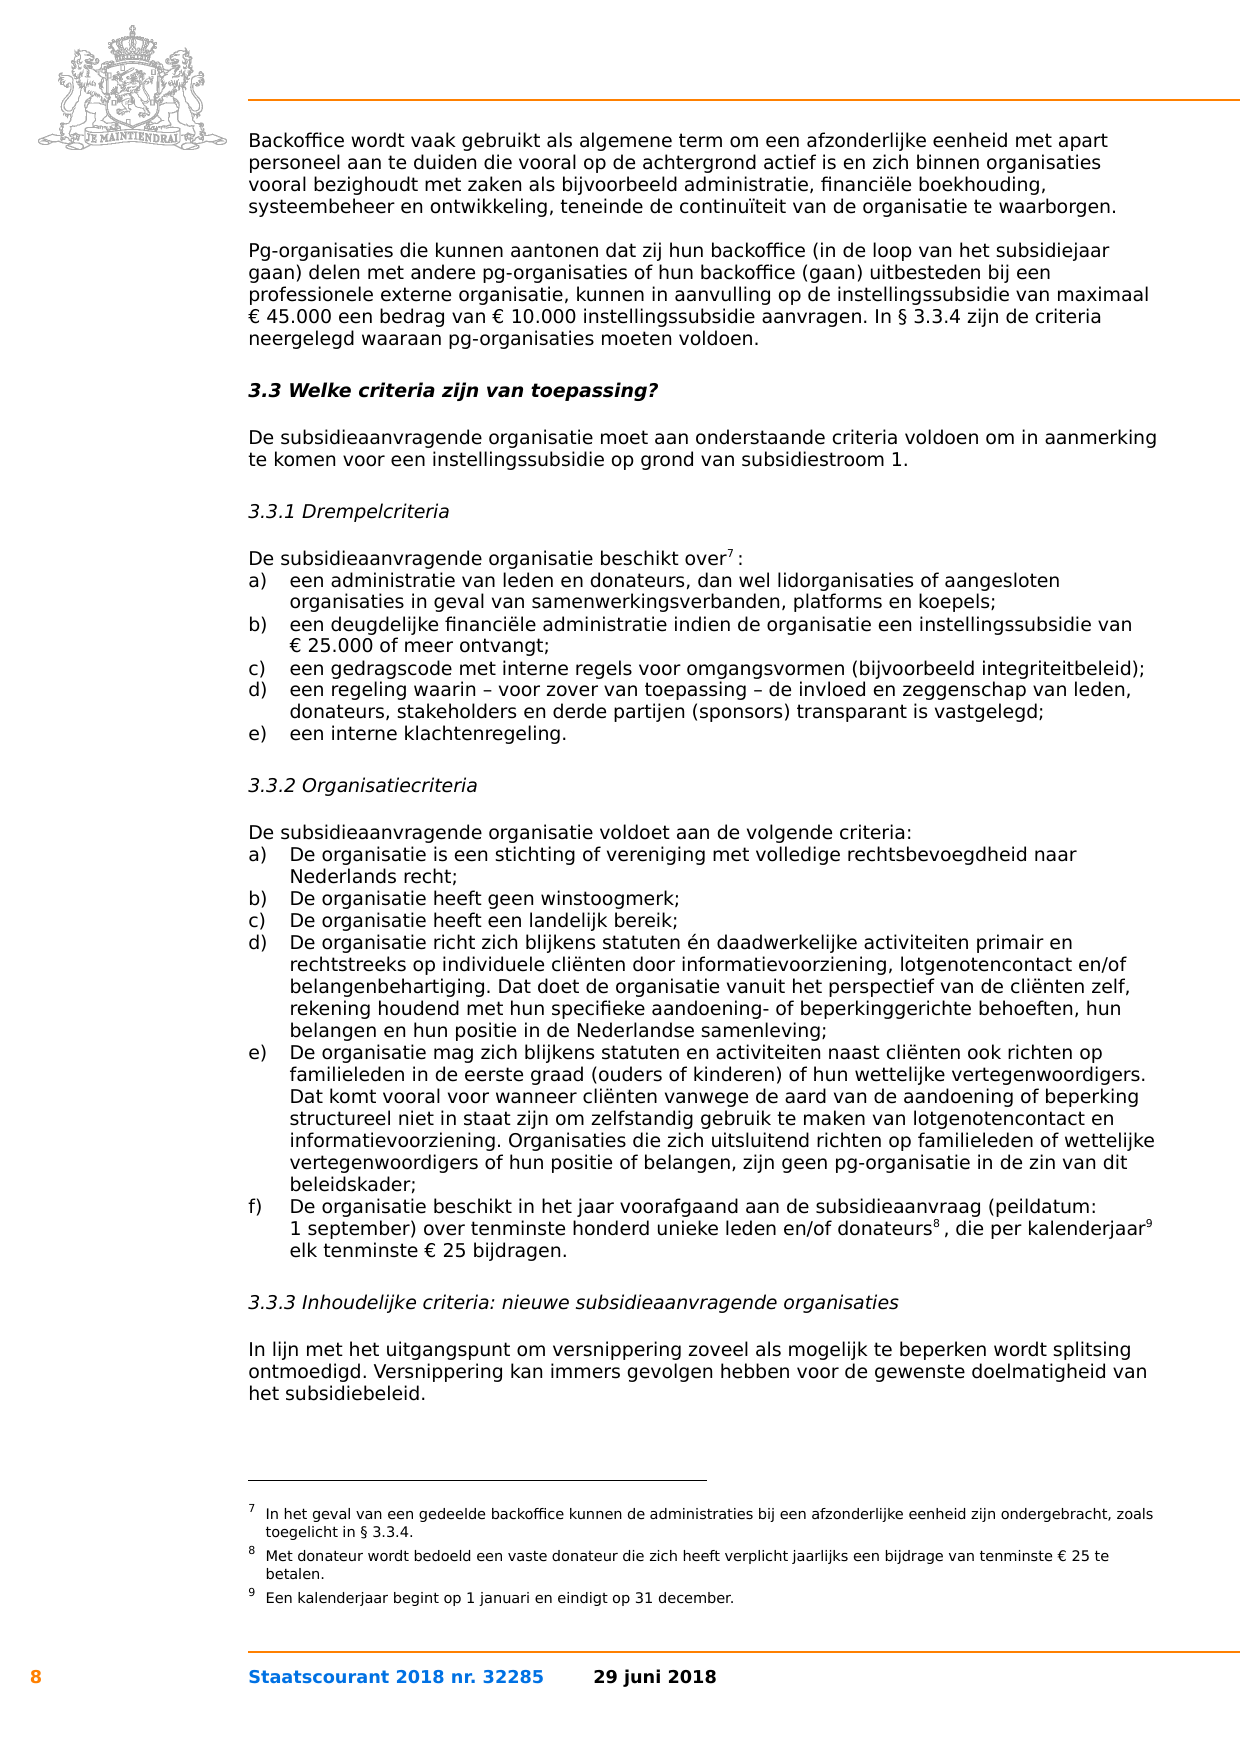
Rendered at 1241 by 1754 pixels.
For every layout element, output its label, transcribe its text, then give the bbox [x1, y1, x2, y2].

text In lijn met het uitgangspunt om versnippering zoveel als mogelijk te beperken wordt splitsing ontmoedigd. Versnippering kan immers gevolgen hebben voor de gewenste doelmatigheid van het subsidiebeleid. [248, 1339, 1163, 1405]
text d) De organisatie richt zich blijkens statuten én daadwerkelijke activiteiten primair en rechtstreeks op individuele cliënten door informatievoorziening, lotgenotencontact en/of belangenbehartiging. Dat doet de organisatie vanuit het perspectief van de cliënten zelf, rekening houdend met hun specifieke aandoening- of beperkinggerichte behoeften, hun belangen en hun positie in de Nederlandse samenleving; [248, 932, 1163, 1042]
text De subsidieaanvragende organisatie beschikt over: [248, 547, 1163, 569]
text De subsidieaanvragende organisatie moet aan onderstaande criteria voldoen om in aanmerking te komen voor een instellingssubsidie op grond van subsidiestroom 1. [248, 427, 1163, 471]
picture [38, 25, 227, 150]
text Met donateur wordt bedoeld een vaste donateur die zich heeft verplicht jaarlijks een bijdrage van tenminste € 25 te betalen. [248, 1544, 1163, 1583]
text De subsidieaanvragende organisatie voldoet aan de volgende criteria: [248, 822, 1163, 844]
text a) een administratie van leden en donateurs, dan wel lidorganisaties of aangesloten organisaties in geval van samenwerkingsverbanden, platforms en koepels; [248, 569, 1163, 613]
subtitle 3.3 Welke criteria zijn van toepassing? [248, 379, 1163, 402]
text Een kalenderjaar begint op 1 januari en eindigt op 31 december. [248, 1586, 1163, 1608]
text Pg-organisaties die kunnen aantonen dat zij hun backoffice (in de loop van het subsidiejaar gaan) delen met andere pg-organisaties of hun backoffice (gaan) uitbesteden bij een professionele externe organisatie, kunnen in aanvulling op de instellingssubsidie van maximaal € 45.000 een bedrag van € 10.000 instellingssubsidie aanvragen. In § 3.3.4 zijn de criteria neergelegd waaraan pg-organisaties moeten voldoen. [248, 240, 1163, 349]
text b) De organisatie heeft geen winstoogmerk; [248, 888, 1163, 910]
text e) een interne klachtenregeling. [248, 723, 1163, 745]
text f) De organisatie beschikt in het jaar voorafgaand aan de subsidieaanvraag (peildatum: 1 september) over tenminste honderd unieke leden en/of donateurs, die per kalenderjaar elk tenminste € 25 bijdragen. [248, 1196, 1163, 1262]
text Backoffice wordt vaak gebruikt als algemene term om een afzonderlijke eenheid met apart personeel aan te duiden die vooral op de achtergrond actief is en zich binnen organisaties vooral bezighoudt met zaken als bijvoorbeeld administratie, financiële boekhouding, systeembeheer en ontwikkeling, teneinde de continuïteit van de organisatie te waarborgen. [248, 130, 1163, 218]
text In het geval van een gedeelde backoffice kunnen de administraties bij een afzonderlijke eenheid zijn ondergebracht, zoals toegelicht in § 3.3.4. [248, 1502, 1163, 1541]
subtitle 3.3.1 Drempelcriteria [248, 501, 1163, 522]
text c) De organisatie heeft een landelijk bereik; [248, 910, 1163, 932]
text e) De organisatie mag zich blijkens statuten en activiteiten naast cliënten ook richten op familieleden in de eerste graad (ouders of kinderen) of hun wettelijke vertegenwoordigers. Dat komt vooral voor wanneer cliënten vanwege de aard van de aandoening of beperking structureel niet in staat zijn om zelfstandig gebruik te maken van lotgenotencontact en informatievoorziening. Organisaties die zich uitsluitend richten op familieleden of wettelijke vertegenwoordigers of hun positie of belangen, zijn geen pg-organisatie in de zin van dit beleidskader; [248, 1042, 1163, 1196]
subtitle 3.3.3 Inhoudelijke criteria: nieuwe subsidieaanvragende organisaties [248, 1292, 1163, 1314]
subtitle 3.3.2 Organisatiecriteria [248, 775, 1163, 797]
text b) een deugdelijke financiële administratie indien de organisatie een instellingssubsidie van € 25.000 of meer ontvangt; [248, 613, 1163, 657]
text c) een gedragscode met interne regels voor omgangsvormen (bijvoorbeeld integriteitbeleid); [248, 657, 1163, 679]
text a) De organisatie is een stichting of vereniging met volledige rechtsbevoegdheid naar Nederlands recht; [248, 844, 1163, 888]
text d) een regeling waarin – voor zover van toepassing – de invloed en zeggenschap van leden, donateurs, stakeholders en derde partijen (sponsors) transparant is vastgelegd; [248, 679, 1163, 723]
